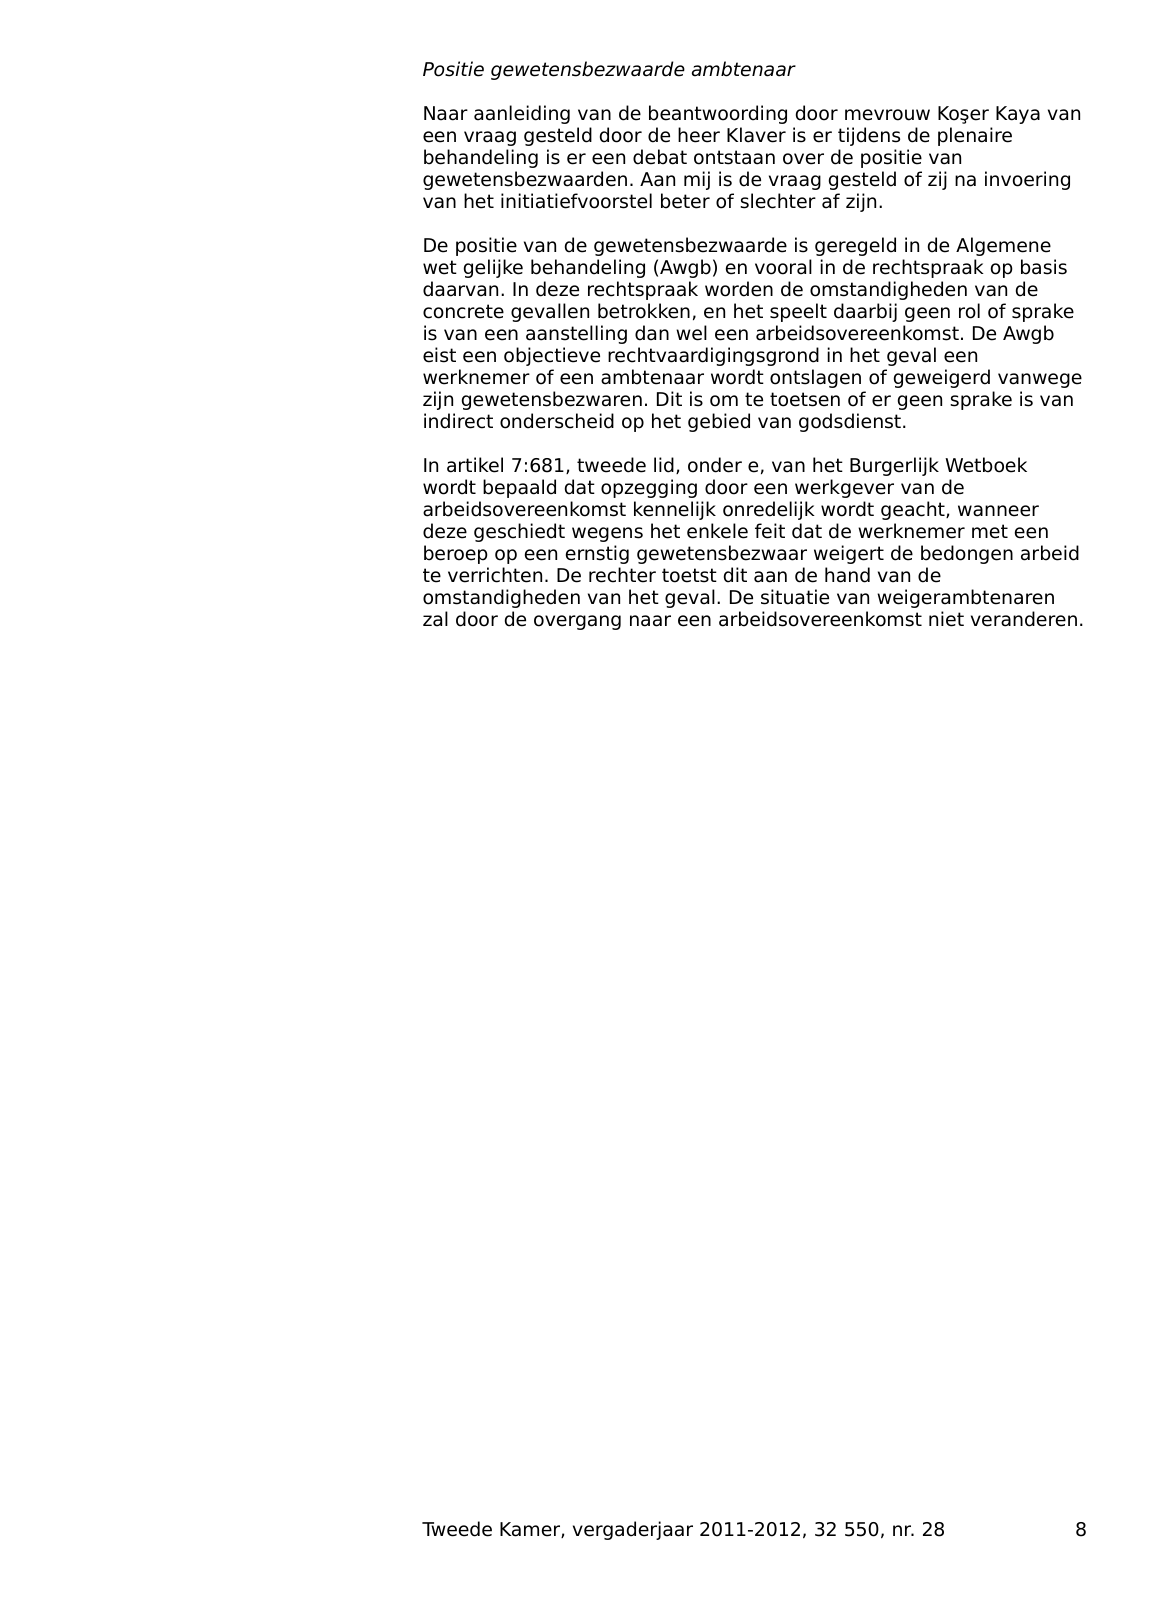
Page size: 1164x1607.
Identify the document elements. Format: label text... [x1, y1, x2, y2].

text De positie van de gewetensbezwaarde is geregeld in de Algemene wet gelijke behandeling (Awgb) en vooral in de rechtspraak op basis daarvan. In deze rechtspraak worden de omstandigheden van de concrete gevallen betrokken, en het speelt daarbij geen rol of sprake is van een aanstelling dan wel een arbeidsovereenkomst. De Awgb eist een objectieve rechtvaardigingsgrond in het geval een werknemer of een ambtenaar wordt ontslagen of geweigerd vanwege zijn gewetensbezwaren. Dit is om te toetsen of er geen sprake is van indirect onderscheid op het gebied van godsdienst. [422, 235, 1087, 433]
text In artikel 7:681, tweede lid, onder e, van het Burgerlijk Wetboek wordt bepaald dat opzegging door een werkgever van de arbeidsovereenkomst kennelijk onredelijk wordt geacht, wanneer deze geschiedt wegens het enkele feit dat de werknemer met een beroep op een ernstig gewetensbezwaar weigert de bedongen arbeid te verrichten. De rechter toetst dit aan de hand van de omstandigheden van het geval. De situatie van weigerambtenaren zal door de overgang naar een arbeidsovereenkomst niet veranderen. [422, 455, 1087, 631]
subtitle Positie gewetensbezwaarde ambtenaar [422, 59, 1087, 81]
text Naar aanleiding van de beantwoording door mevrouw Koşer Kaya van een vraag gesteld door de heer Klaver is er tijdens de plenaire behandeling is er een debat ontstaan over de positie van gewetensbezwaarden. Aan mij is de vraag gesteld of zij na invoering van het initiatiefvoorstel beter of slechter af zijn. [422, 103, 1087, 213]
